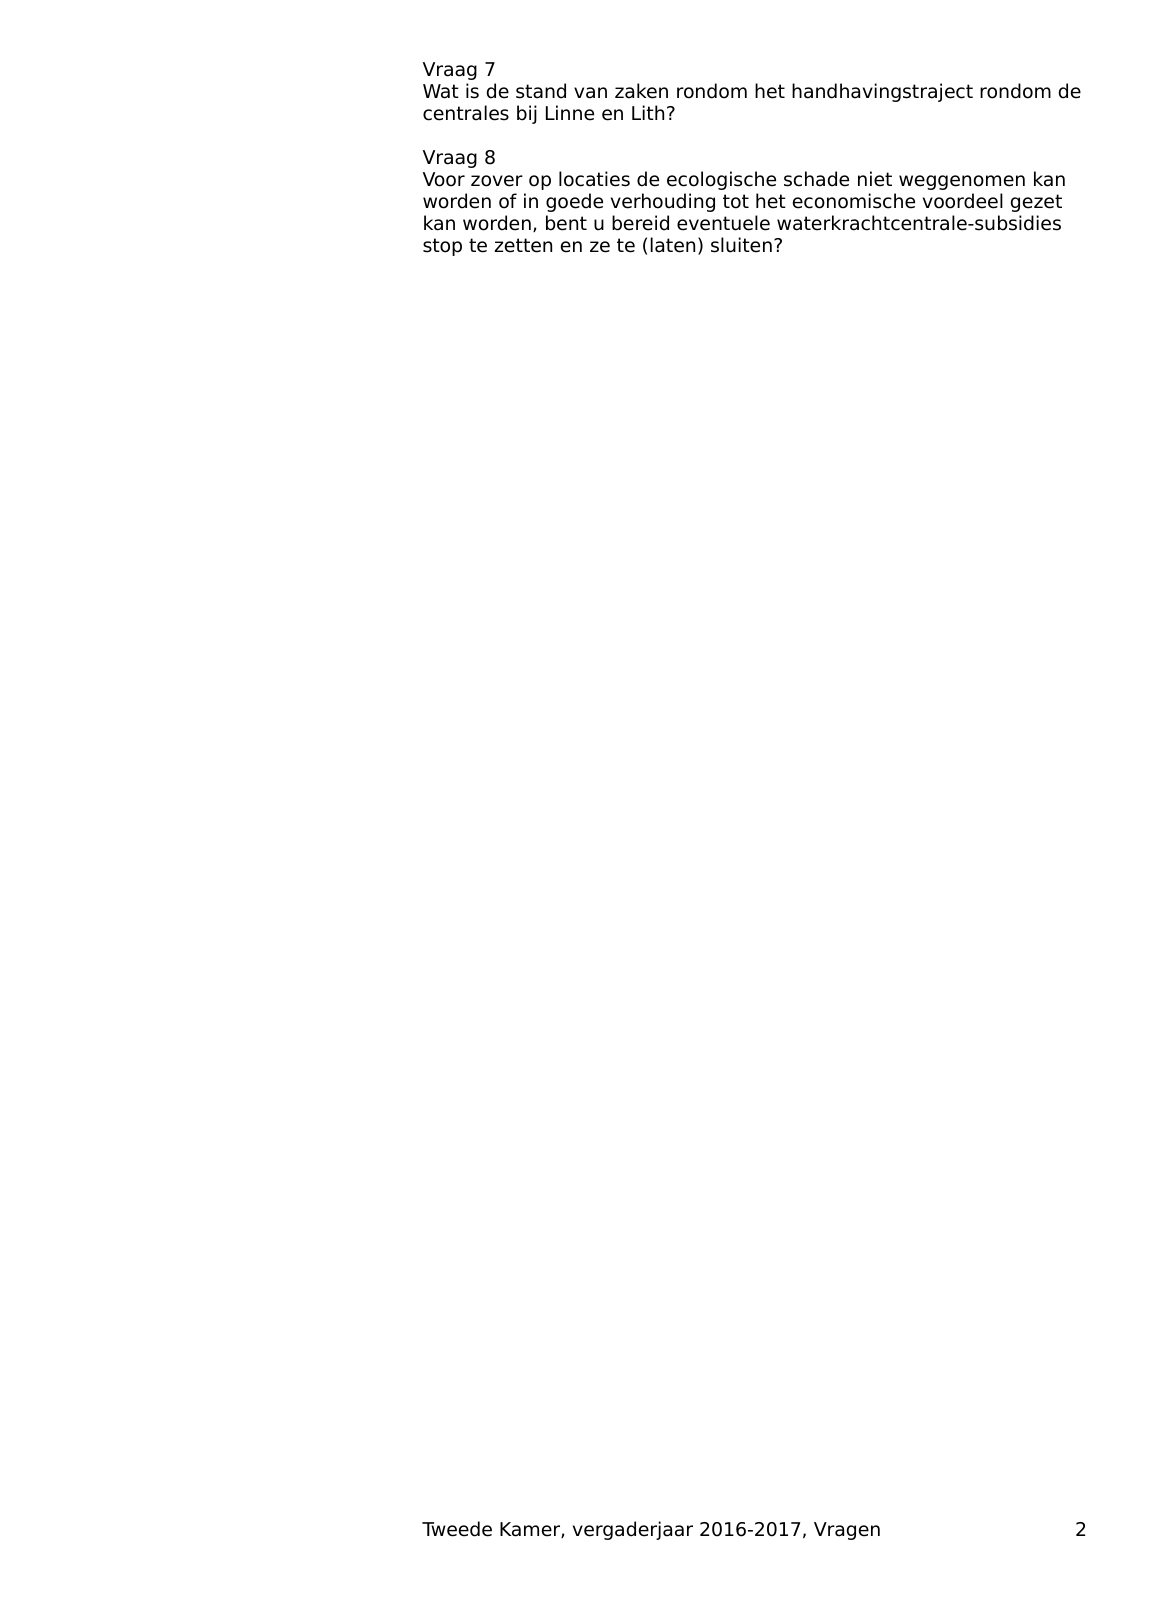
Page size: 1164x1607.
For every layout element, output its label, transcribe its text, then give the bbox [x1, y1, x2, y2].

text Vraag 8 [422, 147, 1087, 169]
text Vraag 7 [422, 59, 1087, 81]
text Voor zover op locaties de ecologische schade niet weggenomen kan worden of in goede verhouding tot het economische voordeel gezet kan worden, bent u bereid eventuele waterkrachtcentrale-subsidies stop te zetten en ze te (laten) sluiten? [422, 169, 1087, 257]
text Wat is de stand van zaken rondom het handhavingstraject rondom de centrales bij Linne en Lith? [422, 81, 1087, 125]
